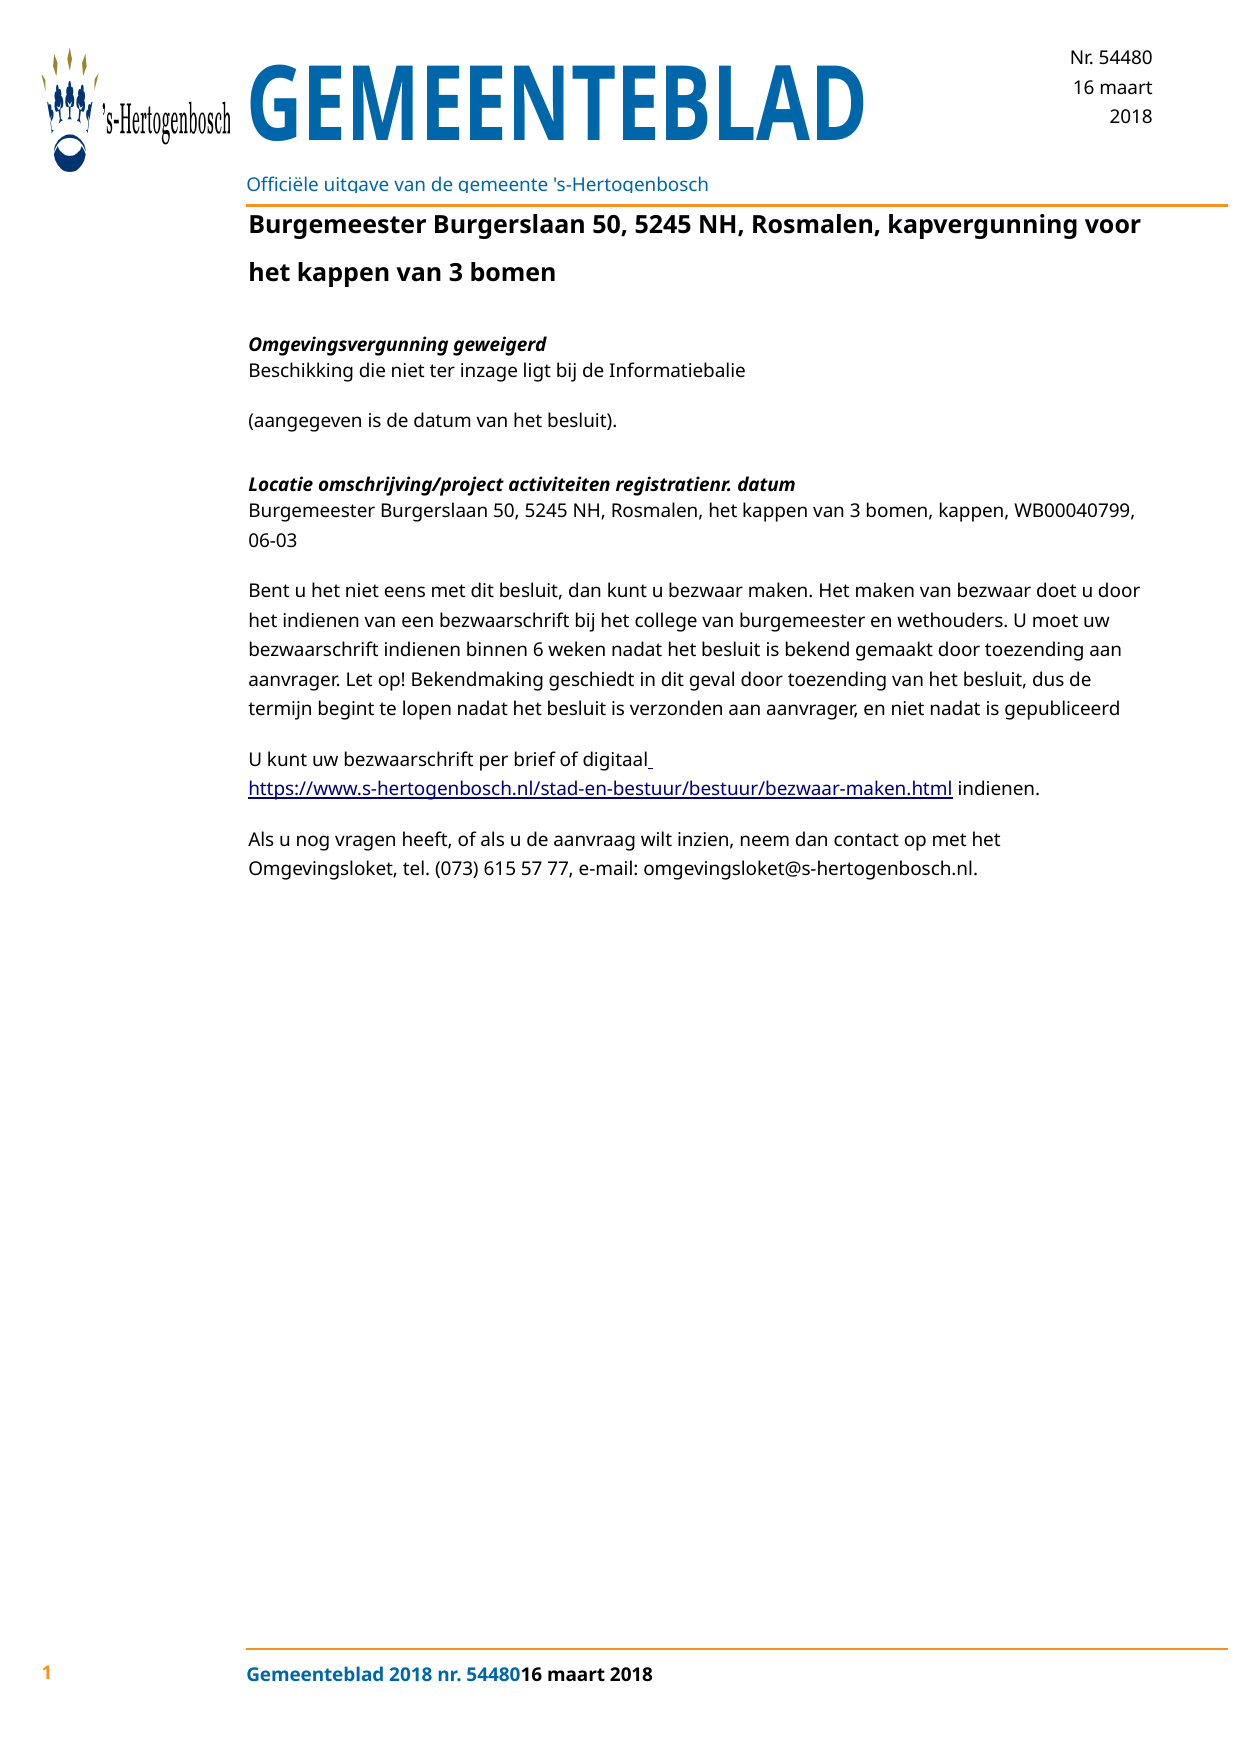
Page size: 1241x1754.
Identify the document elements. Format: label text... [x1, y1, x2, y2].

text Burgemeester Burgerslaan 50, 5245 NH, Rosmalen, het kappen van 3 bomen, kappen, WB00040799, 06-03 [248, 497, 1152, 553]
text Locatie omschrijving/project activiteiten registratienr. datum [248, 472, 1152, 497]
text Beschikking die niet ter inzage ligt bij de Informatiebalie [248, 357, 1152, 383]
text Bent u het niet eens met dit besluit, dan kunt u bezwaar maken. Het maken van bezwaar doet u door het indienen van een bezwaarschrift bij het college van burgemeester en wethouders. U moet uw bezwaarschrift indienen binnen 6 weken nadat het besluit is bekend gemaakt door toezending aan aanvrager. Let op! Bekendmaking geschiedt in dit geval door toezending van het besluit, dus de termijn begint te lopen nadat het besluit is verzonden aan aanvrager, en niet nadat is gepubliceerd [248, 577, 1152, 721]
picture [41, 47, 231, 172]
text Als u nog vragen heeft, of als u de aanvraag wilt inzien, neem dan contact op met het Omgevingsloket, tel. (073) 615 57 77, e-mail: omgevingsloket@s-hertogenbosch.nl. [248, 826, 1152, 881]
text U kunt uw bezwaarschrift per brief of digitaal https://www.s-hertogenbosch.nl/stad-en-bestuur/bestuur/bezwaar-maken.html indienen. [248, 746, 1152, 801]
text (aangegeven is de datum van het besluit). [248, 408, 1152, 433]
text Burgemeester Burgerslaan 50, 5245 NH, Rosmalen, kapvergunning voor het kappen van 3 bomen [248, 207, 1152, 288]
text Omgevingsvergunning geweigerd [248, 331, 1152, 357]
